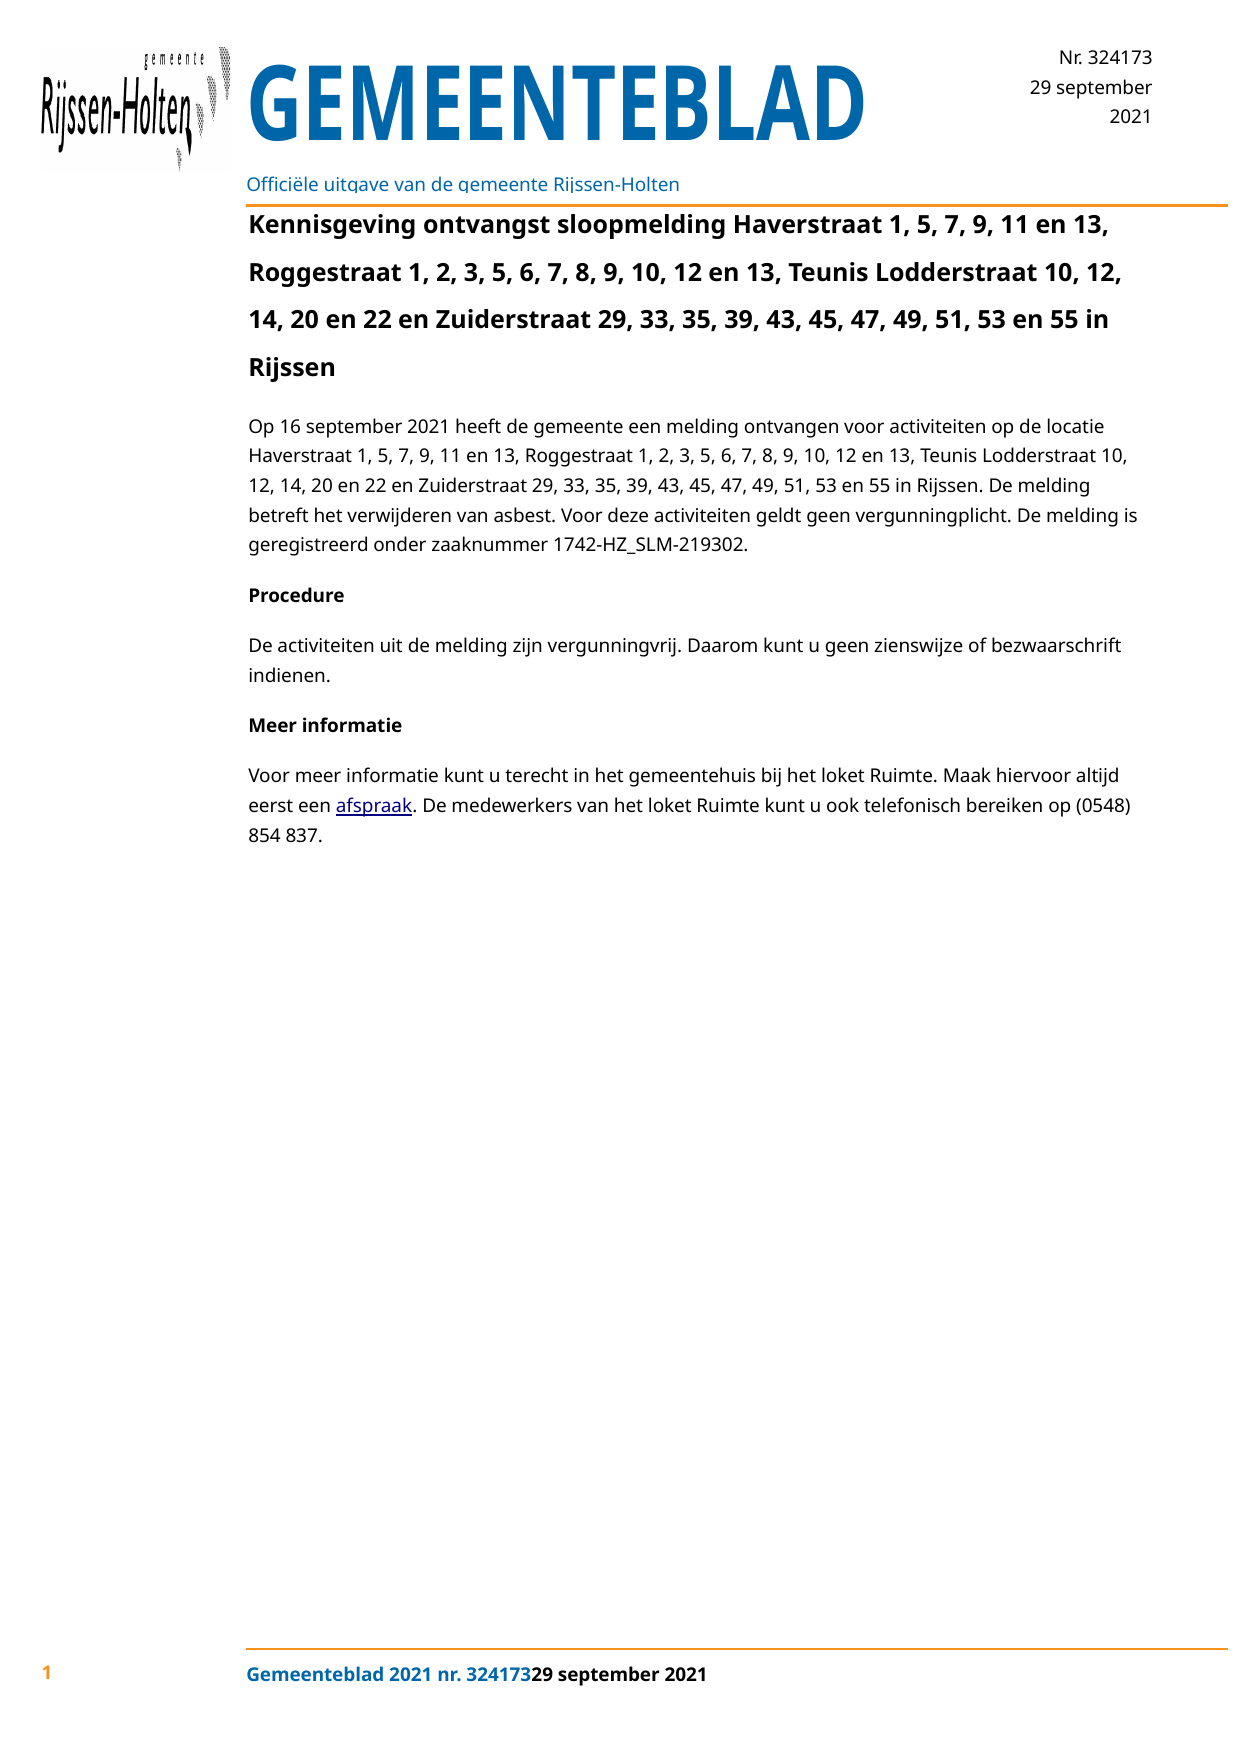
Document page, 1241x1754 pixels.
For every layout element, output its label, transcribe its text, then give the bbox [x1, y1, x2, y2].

text Kennisgeving ontvangst sloopmelding Haverstraat 1, 5, 7, 9, 11 en 13, Roggestraat 1, 2, 3, 5, 6, 7, 8, 9, 10, 12 en 13, Teunis Lodderstraat 10, 12, 14, 20 en 22 en Zuiderstraat 29, 33, 35, 39, 43, 45, 47, 49, 51, 53 en 55 in Rijssen [248, 207, 1152, 384]
text Voor meer informatie kunt u terecht in het gemeentehuis bij het loket Ruimte. Maak hiervoor altijd eerst een afspraak. De medewerkers van het loket Ruimte kunt u ook telefonisch bereiken op (0548) 854 837. [248, 763, 1152, 848]
text De activiteiten uit de melding zijn vergunningvrij. Daarom kunt u geen zienswijze of bezwaarschrift indienen. [248, 632, 1152, 688]
picture [41, 47, 231, 172]
text Op 16 september 2021 heeft de gemeente een melding ontvangen voor activiteiten op de locatie Haverstraat 1, 5, 7, 9, 11 en 13, Roggestraat 1, 2, 3, 5, 6, 7, 8, 9, 10, 12 en 13, Teunis Lodderstraat 10, 12, 14, 20 en 22 en Zuiderstraat 29, 33, 35, 39, 43, 45, 47, 49, 51, 53 en 55 in Rijssen. De melding betreft het verwijderen van asbest. Voor deze activiteiten geldt geen vergunningplicht. De melding is geregistreerd onder zaaknummer 1742-HZ_SLM-219302. [248, 413, 1152, 557]
text Procedure [248, 582, 1152, 608]
text Meer informatie [248, 712, 1152, 738]
